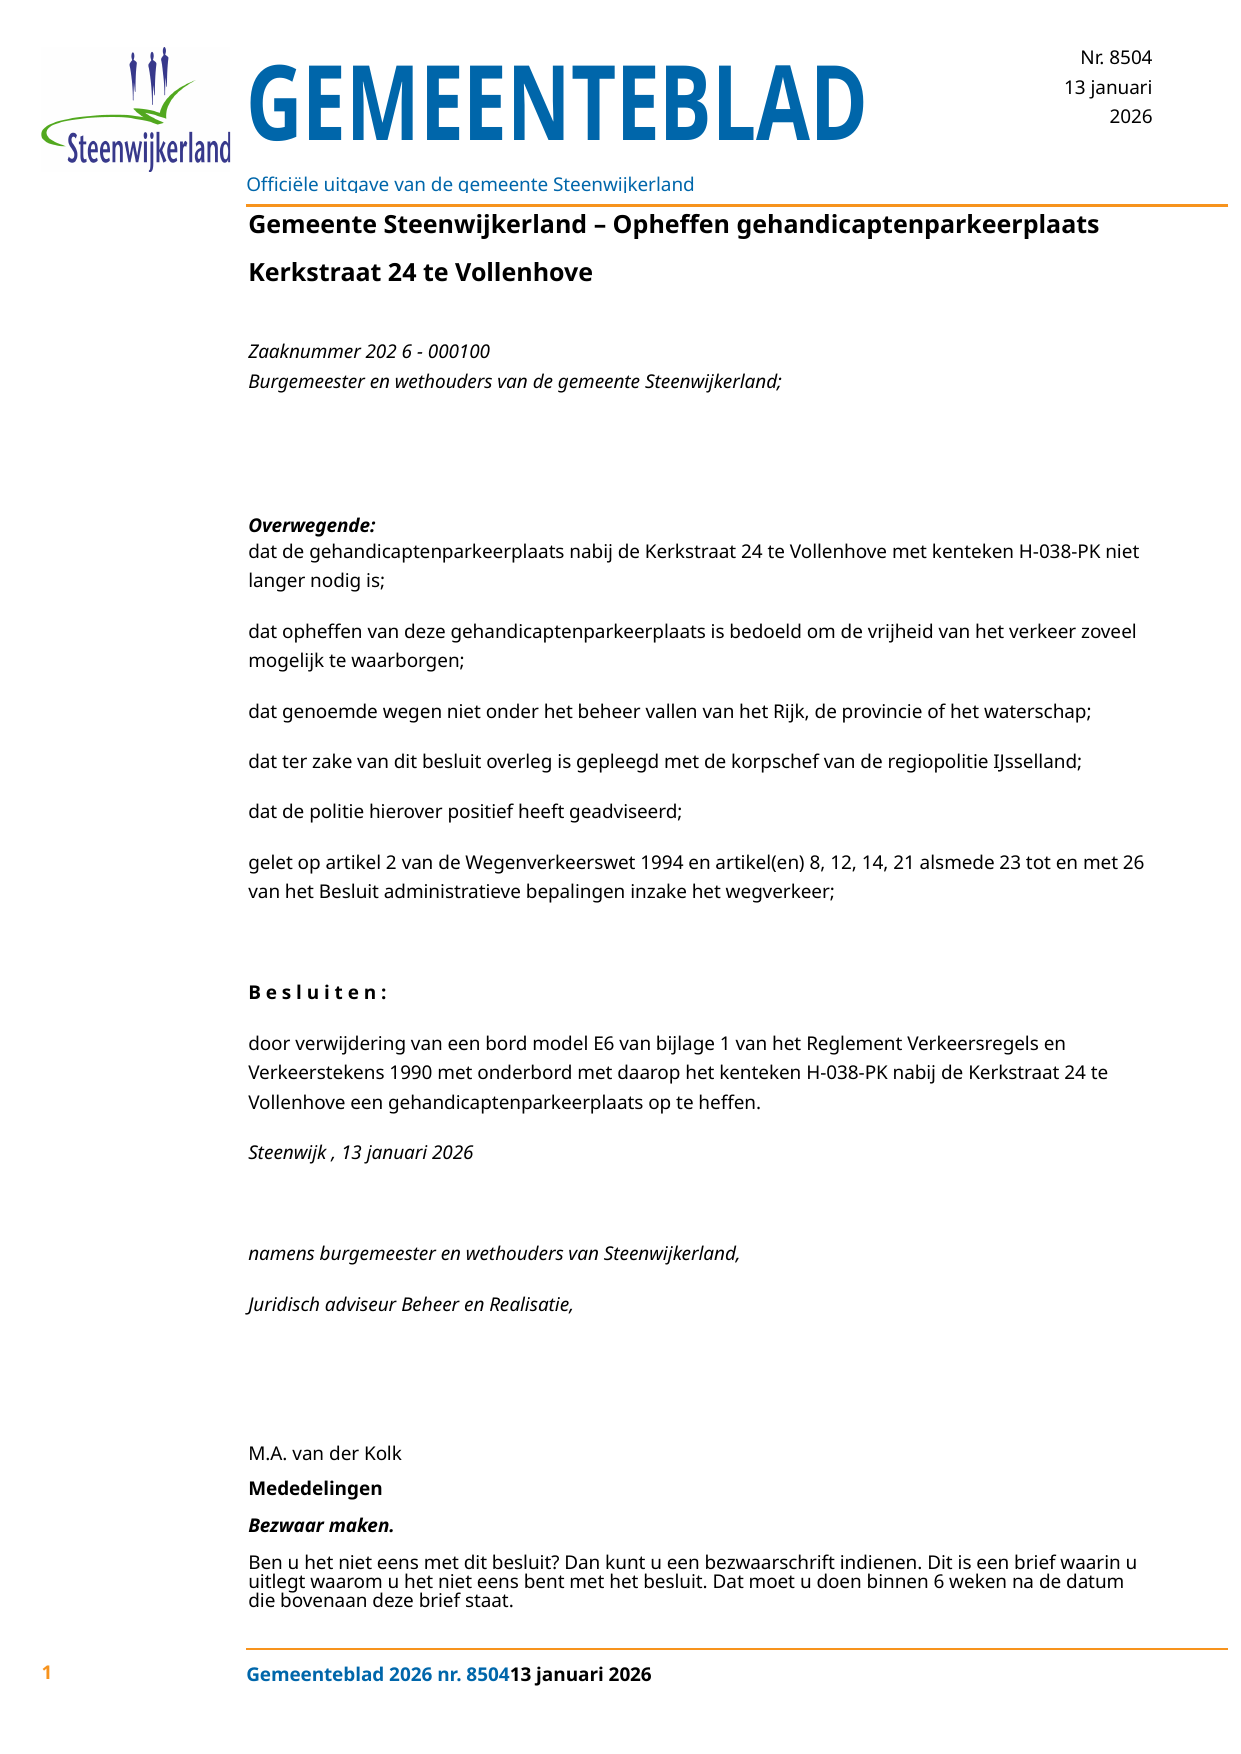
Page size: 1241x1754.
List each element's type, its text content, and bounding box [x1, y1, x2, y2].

picture [41, 47, 231, 172]
text Mededelingen [248, 1480, 1152, 1499]
text Burgemeester en wethouders van de gemeente Steenwijkerland; [248, 368, 1152, 394]
text M.A. van der Kolk [248, 1441, 1152, 1466]
text gelet op artikel 2 van de Wegenverkeerswet 1994 en artikel(en) 8, 12, 14, 21 alsmede 23 tot en met 26 van het Besluit administratieve bepalingen inzake het wegverkeer; [248, 849, 1152, 904]
text door verwijdering van een bord model E6 van bijlage 1 van het Reglement Verkeersregels en Verkeerstekens 1990 met onderbord met daarop het kenteken H-038-PK nabij de Kerkstraat 24 te Vollenhove een gehandicaptenparkeerplaats op te heffen. [248, 1030, 1152, 1115]
text Steenwijk , 13 januari 2026 [248, 1139, 1152, 1165]
text B e s l u i t e n : [248, 979, 1152, 1005]
text Overwegende: [248, 512, 1152, 538]
text Ben u het niet eens met dit besluit? Dan kunt u een bezwaarschrift indienen. Dit is een brief waarin u uitlegt waarom u het niet eens bent met het besluit. Dat moet u doen binnen 6 weken na de datum die bovenaan deze brief staat. [248, 1554, 1152, 1612]
text dat de politie hierover positief heeft geadviseerd; [248, 799, 1152, 824]
text Gemeente Steenwijkerland – Opheffen gehandicaptenparkeerplaats Kerkstraat 24 te Vollenhove [248, 207, 1152, 288]
text Juridisch adviseur Beheer en Realisatie, [248, 1291, 1152, 1317]
text Zaaknummer 202 6 - 000100 [248, 339, 1152, 364]
text dat opheffen van deze gehandicaptenparkeerplaats is bedoeld om de vrijheid van het verkeer zoveel mogelijk te waarborgen; [248, 618, 1152, 673]
text Bezwaar maken. [248, 1517, 1152, 1536]
text dat genoemde wegen niet onder het beheer vallen van het Rijk, de provincie of het waterschap; [248, 698, 1152, 724]
text dat ter zake van dit besluit overleg is gepleegd met de korpschef van de regiopolitie IJsselland; [248, 748, 1152, 774]
text dat de gehandicaptenparkeerplaats nabij de Kerkstraat 24 te Vollenhove met kenteken H-038-PK niet langer nodig is; [248, 538, 1152, 593]
text namens burgemeester en wethouders van Steenwijkerland, [248, 1240, 1152, 1266]
